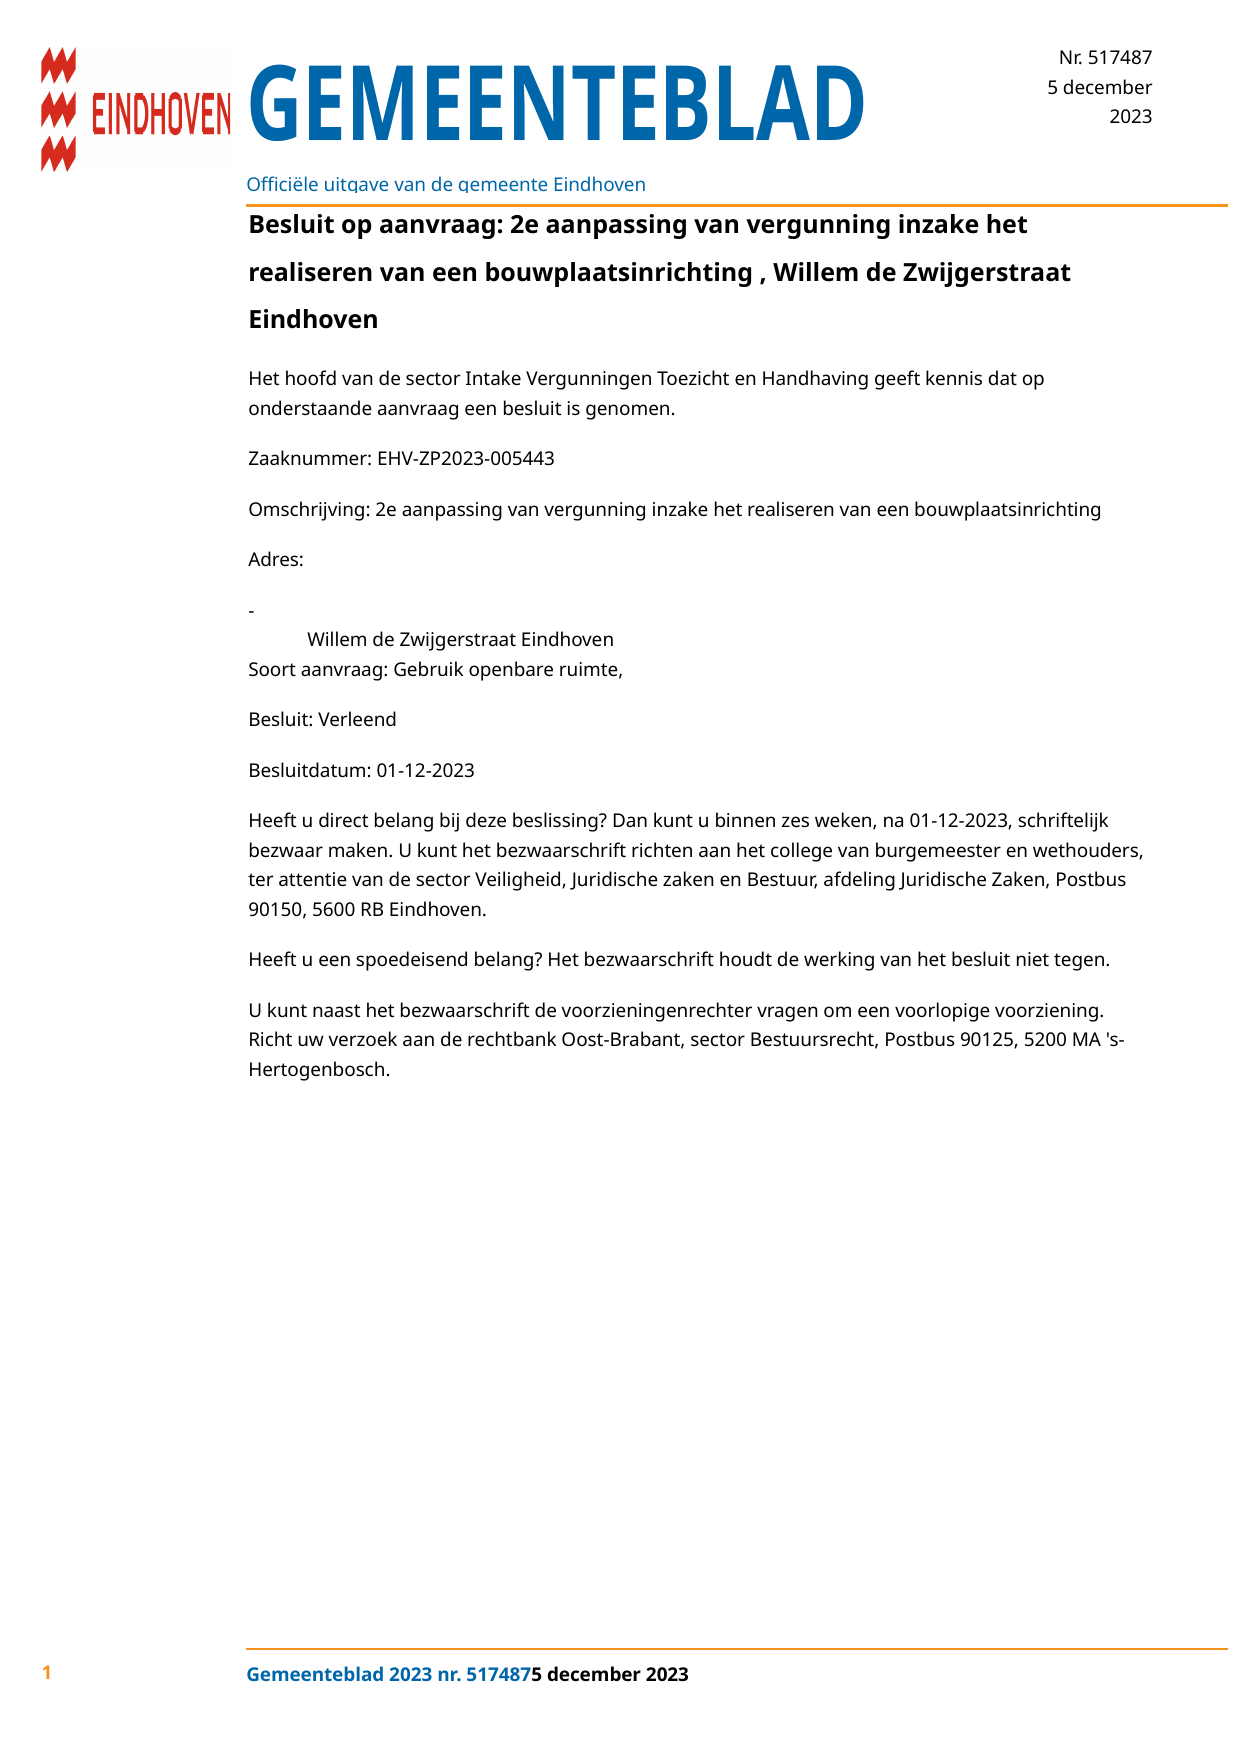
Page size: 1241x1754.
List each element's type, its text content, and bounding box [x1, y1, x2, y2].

text Besluit op aanvraag: 2e aanpassing van vergunning inzake het realiseren van een bouwplaatsinrichting , Willem de Zwijgerstraat Eindhoven [248, 207, 1152, 336]
text Adres: [248, 546, 1152, 572]
text Zaaknummer: EHV-ZP2023-005443 [248, 446, 1152, 471]
text Soort aanvraag: Gebruik openbare ruimte, [248, 656, 1152, 682]
text Besluitdatum: 01-12-2023 [248, 757, 1152, 782]
list Willem de Zwijgerstraat Eindhoven [248, 626, 1152, 652]
text U kunt naast het bezwaarschrift de voorzieningenrechter vragen om een voorlopige voorziening. Richt uw verzoek aan de rechtbank Oost-Brabant, sector Bestuursrecht, Postbus 90125, 5200 MA 's-Hertogenbosch. [248, 997, 1152, 1082]
text Heeft u direct belang bij deze beslissing? Dan kunt u binnen zes weken, na 01-12-2023, schriftelijk bezwaar maken. U kunt het bezwaarschrift richten aan het college van burgemeester en wethouders, ter attentie van de sector Veiligheid, Juridische zaken en Bestuur, afdeling Juridische Zaken, Postbus 90150, 5600 RB Eindhoven. [248, 807, 1152, 922]
text Heeft u een spoedeisend belang? Het bezwaarschrift houdt de werking van het besluit niet tegen. [248, 946, 1152, 972]
text Het hoofd van de sector Intake Vergunningen Toezicht en Handhaving geeft kennis dat op onderstaande aanvraag een besluit is genomen. [248, 366, 1152, 421]
picture [41, 47, 231, 172]
text Besluit: Verleend [248, 706, 1152, 732]
text Omschrijving: 2e aanpassing van vergunning inzake het realiseren van een bouwplaatsinrichting [248, 496, 1152, 522]
